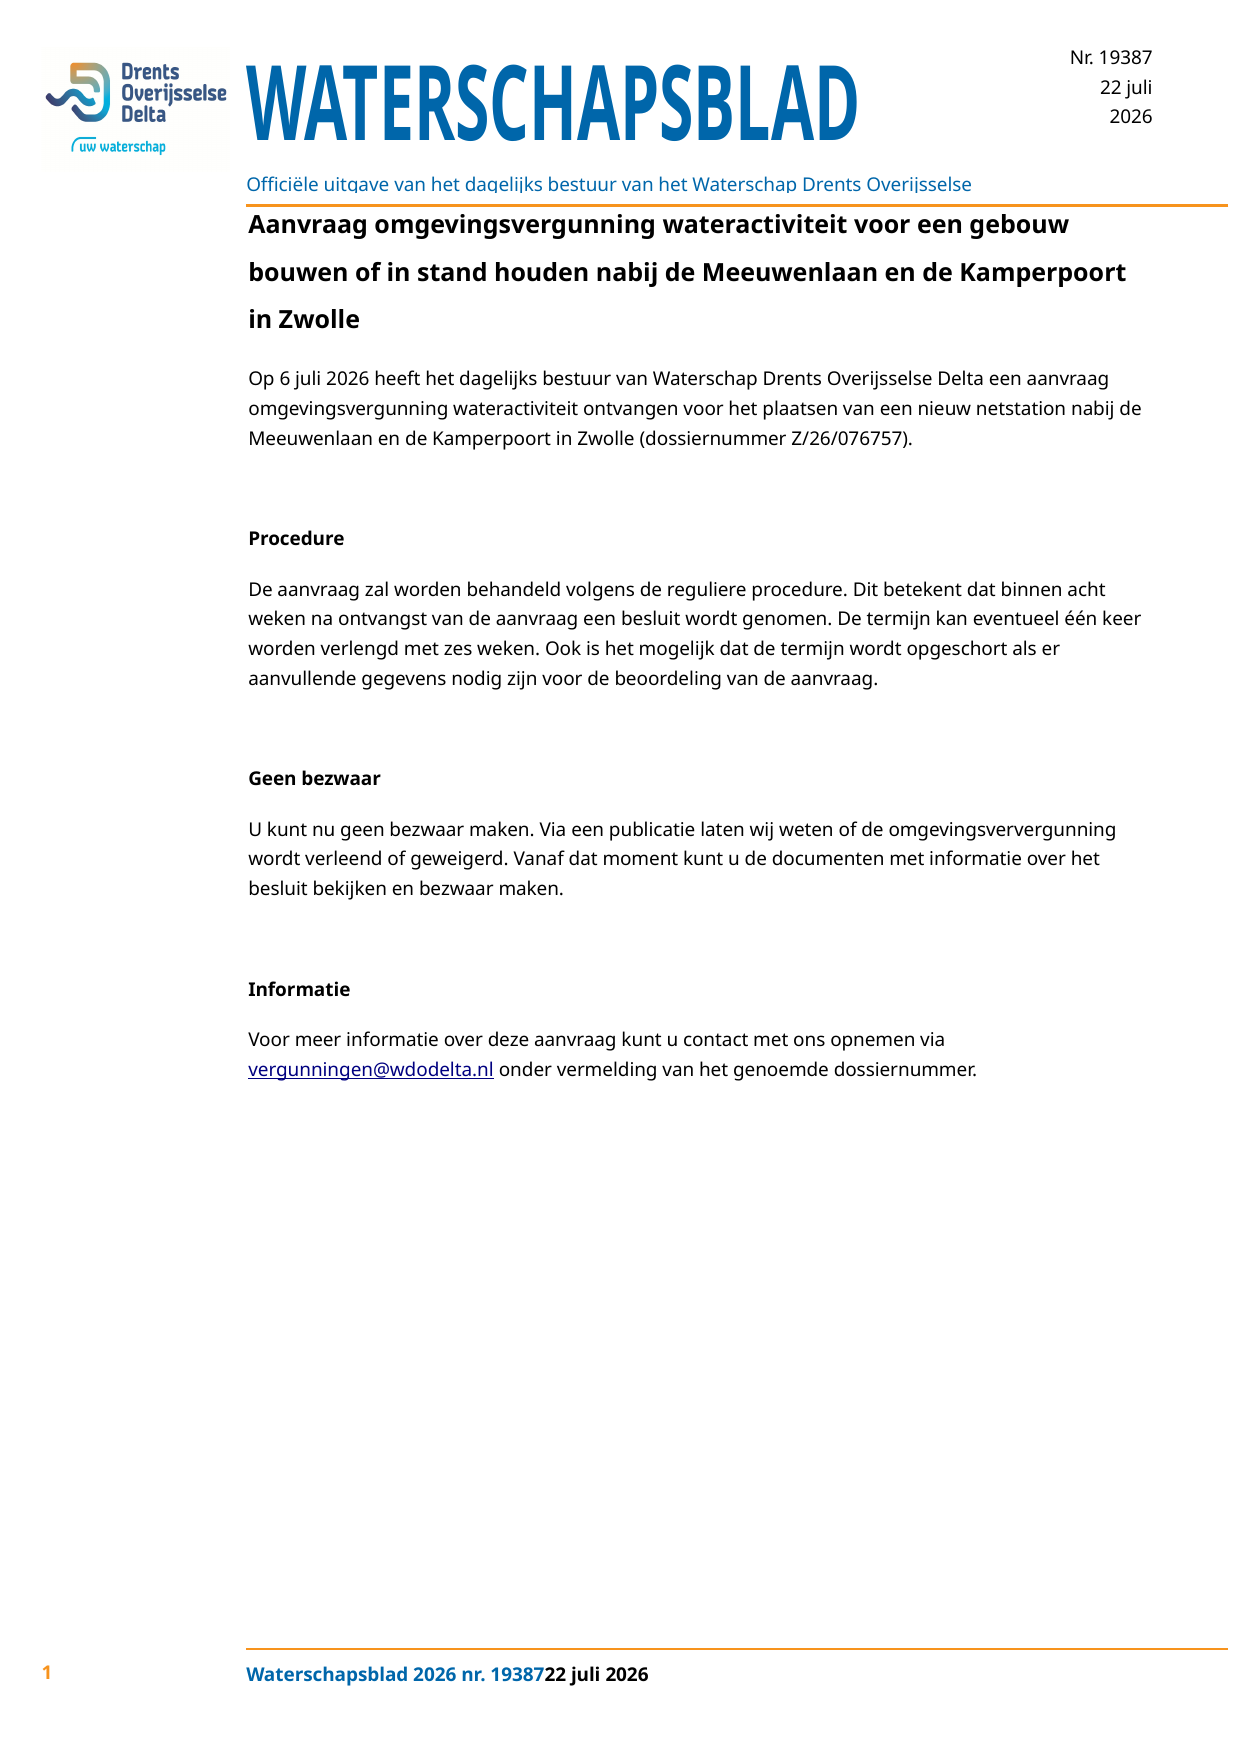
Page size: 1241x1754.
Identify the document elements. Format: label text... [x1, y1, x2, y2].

text De aanvraag zal worden behandeld volgens de reguliere procedure. Dit betekent dat binnen acht weken na ontvangst van de aanvraag een besluit wordt genomen. De termijn kan eventueel één keer worden verlengd met zes weken. Ook is het mogelijk dat de termijn wordt opgeschort als er aanvullende gegevens nodig zijn voor de beoordeling van de aanvraag. [248, 576, 1152, 690]
text Op 6 juli 2026 heeft het dagelijks bestuur van Waterschap Drents Overijsselse Delta een aanvraag omgevingsvergunning wateractiviteit ontvangen voor het plaatsen van een nieuw netstation nabij de Meeuwenlaan en de Kamperpoort in Zwolle (dossiernummer Z/26/076757). [248, 366, 1152, 450]
text Aanvraag omgevingsvergunning wateractiviteit voor een gebouw bouwen of in stand houden nabij de Meeuwenlaan en de Kamperpoort in Zwolle [248, 207, 1152, 336]
text Voor meer informatie over deze aanvraag kunt u contact met ons opnemen via vergunningen@wdodelta.nl onder vermelding van het genoemde dossiernummer. [248, 1026, 1152, 1082]
text Geen bezwaar [248, 766, 1152, 791]
text U kunt nu geen bezwaar maken. Via een publicatie laten wij weten of de omgevingsververgunning wordt verleend of geweigerd. Vanaf dat moment kunt u de documenten met informatie over het besluit bekijken en bezwaar maken. [248, 816, 1152, 901]
text Procedure [248, 526, 1152, 551]
text Informatie [248, 976, 1152, 1002]
picture [41, 47, 231, 172]
